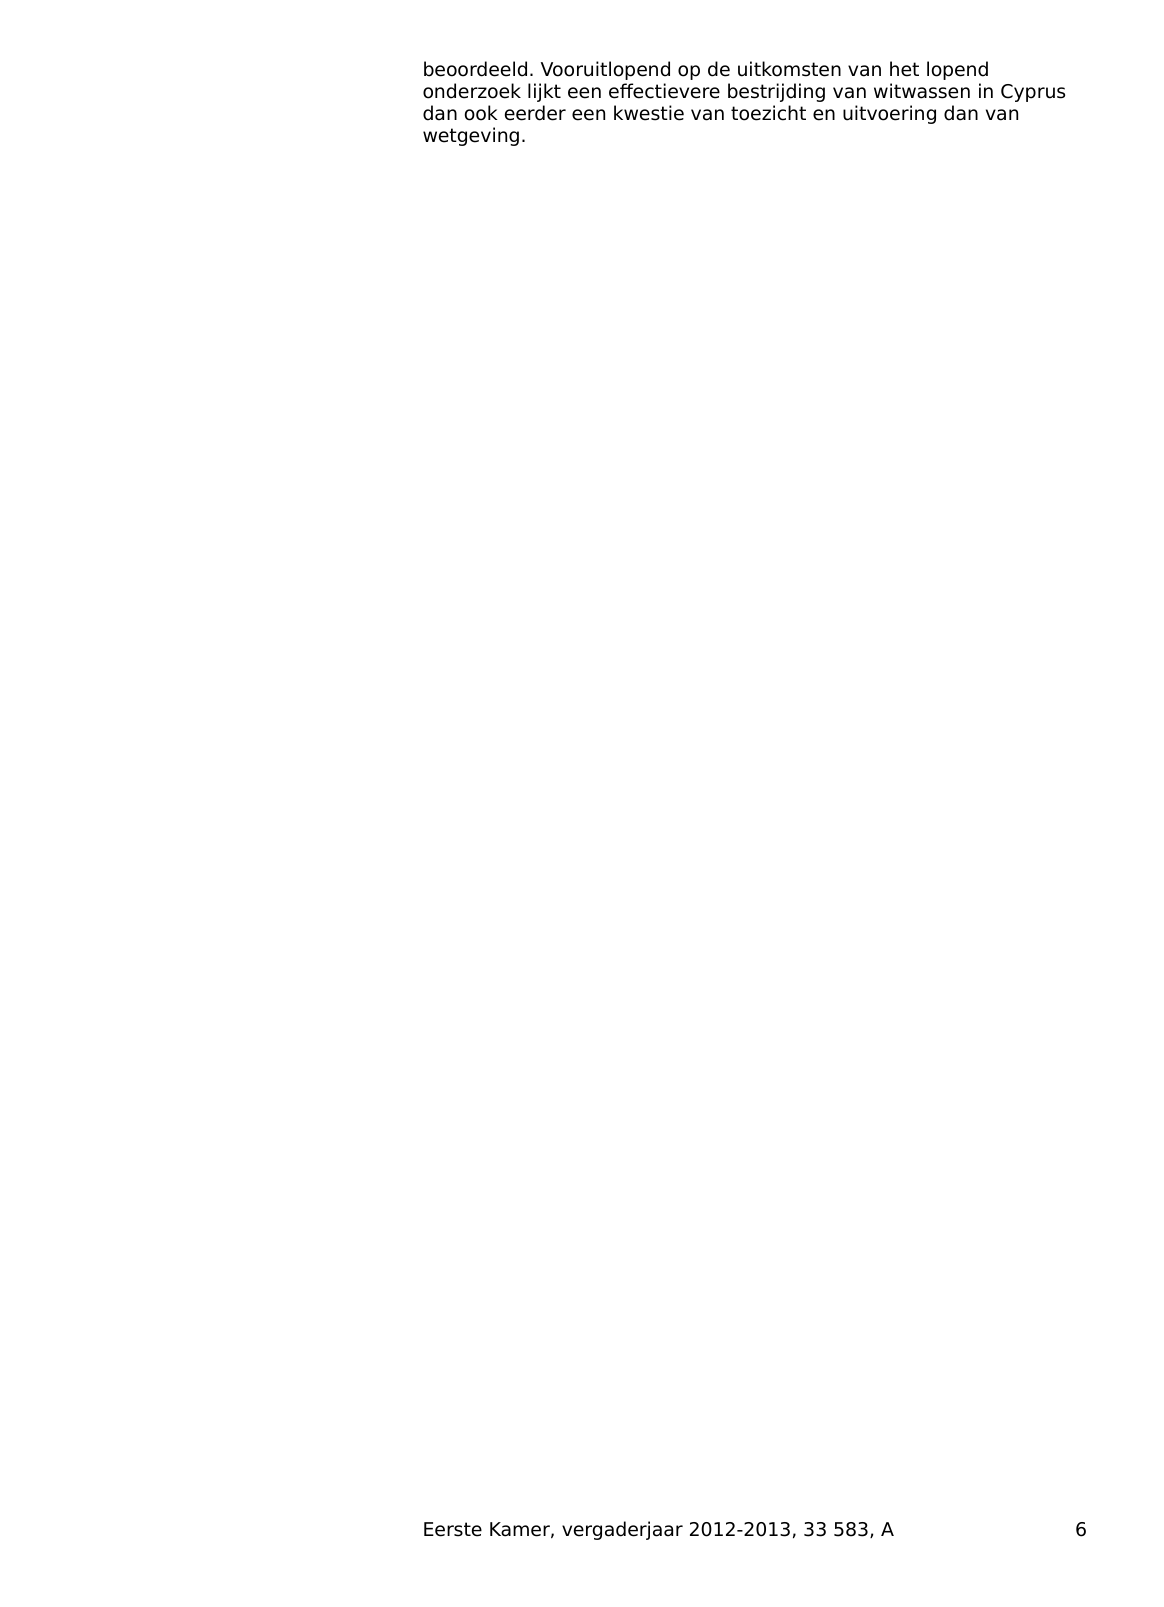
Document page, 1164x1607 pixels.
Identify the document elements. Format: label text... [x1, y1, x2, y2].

text beoordeeld. Vooruitlopend op de uitkomsten van het lopend onderzoek lijkt een effectievere bestrijding van witwassen in Cyprus dan ook eerder een kwestie van toezicht en uitvoering dan van wetgeving. [422, 59, 1087, 147]
